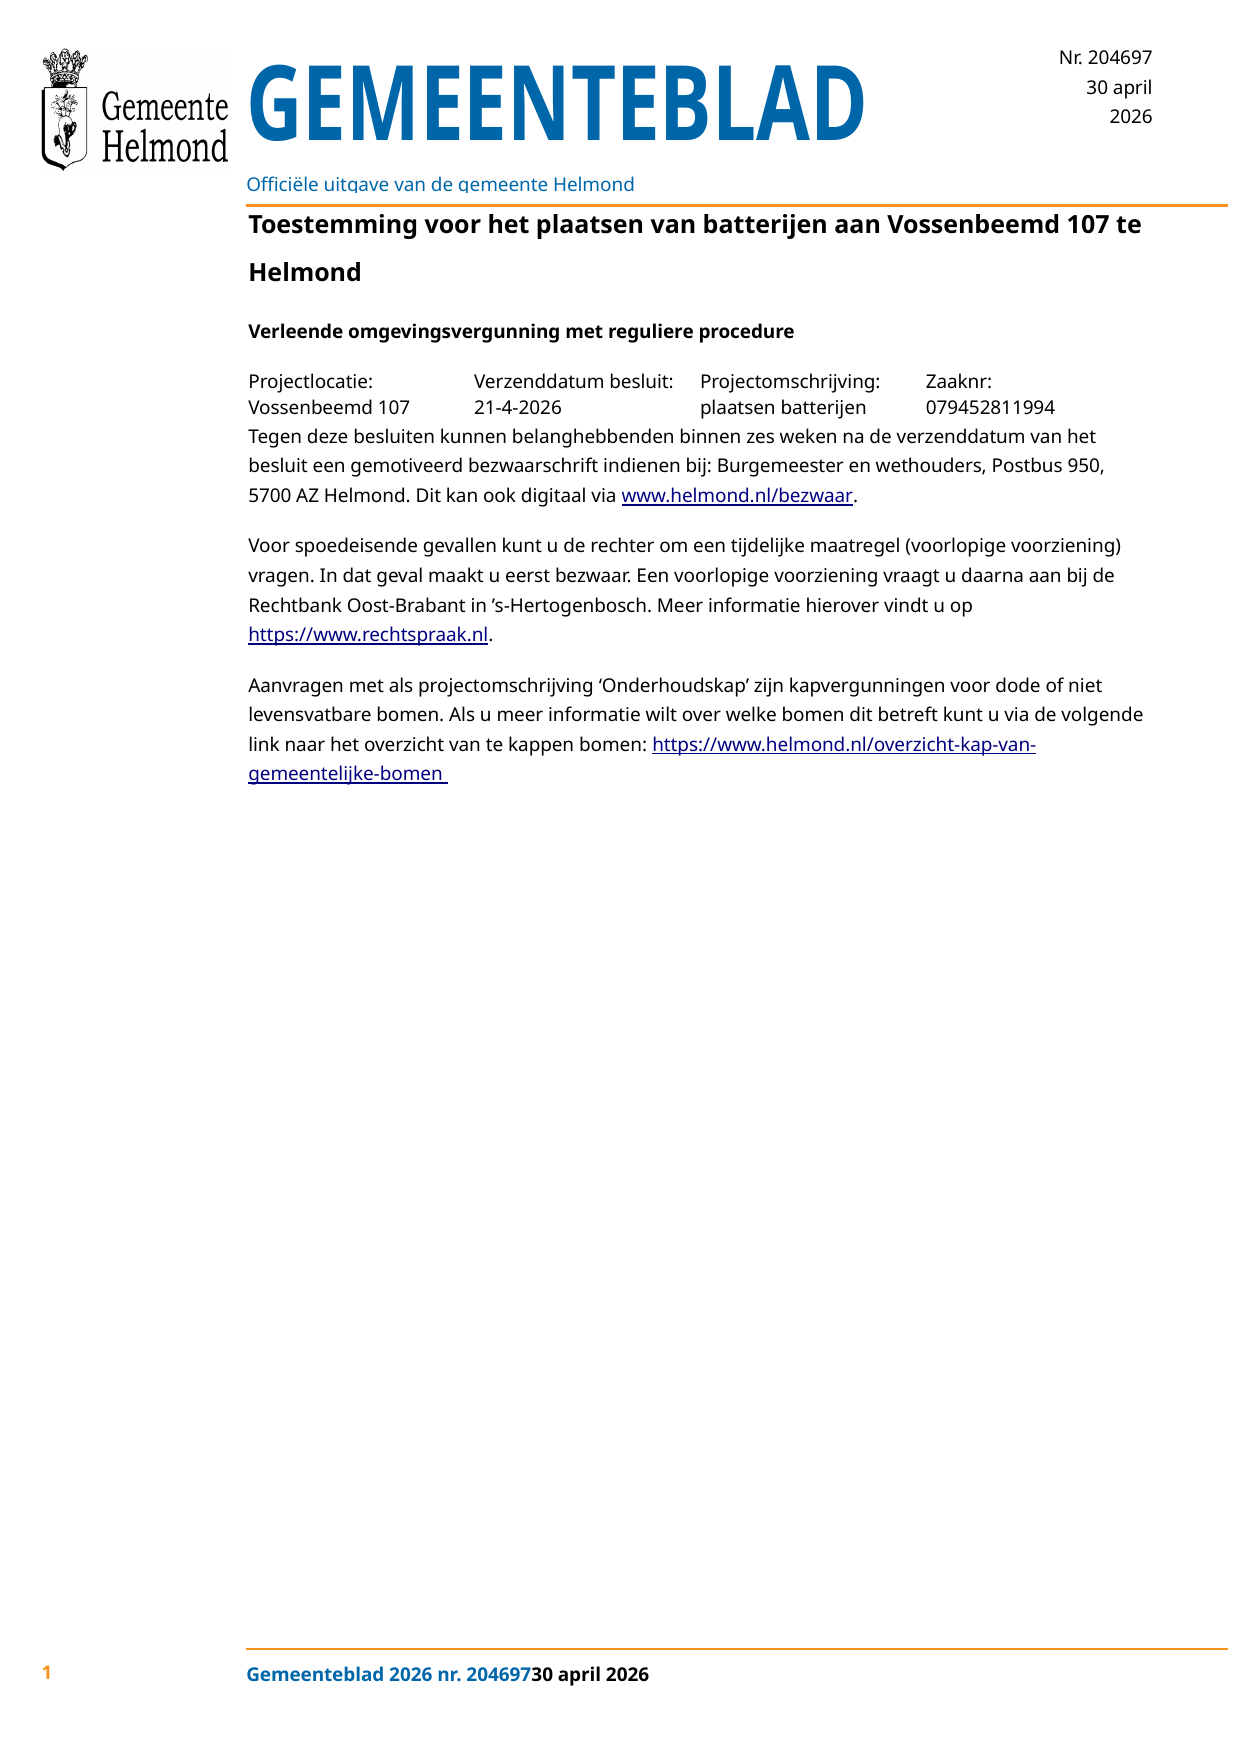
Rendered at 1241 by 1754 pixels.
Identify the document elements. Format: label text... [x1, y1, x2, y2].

text Voor spoedeisende gevallen kunt u de rechter om een tijdelijke maatregel (voorlopige voorziening) vragen. In dat geval maakt u eerst bezwaar. Een voorlopige voorziening vraagt u daarna aan bij de Rechtbank Oost-Brabant in ’s-Hertogenbosch. Meer informatie hierover vindt u op https://www.rechtspraak.nl. [248, 533, 1152, 647]
table_cell 079452811994 [926, 394, 1152, 420]
table_cell 21-4-2026 [474, 394, 700, 420]
text Tegen deze besluiten kunnen belanghebbenden binnen zes weken na de verzenddatum van het besluit een gemotiveerd bezwaarschrift indienen bij: Burgemeester en wethouders, Postbus 950, 5700 AZ Helmond. Dit kan ook digitaal via www.helmond.nl/bezwaar. [248, 423, 1152, 508]
picture [41, 47, 231, 172]
table_header Projectlocatie: [248, 369, 474, 394]
text Toestemming voor het plaatsen van batterijen aan Vossenbeemd 107 te Helmond [248, 207, 1152, 288]
table_header Zaaknr: [926, 369, 1152, 394]
table_header Projectomschrijving: [700, 369, 926, 394]
table_cell plaatsen batterijen [700, 394, 926, 420]
text Aanvragen met als projectomschrijving ‘Onderhoudskap’ zijn kapvergunningen voor dode of niet levensvatbare bomen. Als u meer informatie wilt over welke bomen dit betreft kunt u via de volgende link naar het overzicht van te kappen bomen: https://www.helmond.nl/overzicht-kap-van-gemeentelijke-bomen [248, 672, 1152, 786]
table_cell Vossenbeemd 107 [248, 394, 474, 420]
text Verleende omgevingsvergunning met reguliere procedure [248, 318, 1152, 344]
table_header Verzenddatum besluit: [474, 369, 700, 394]
